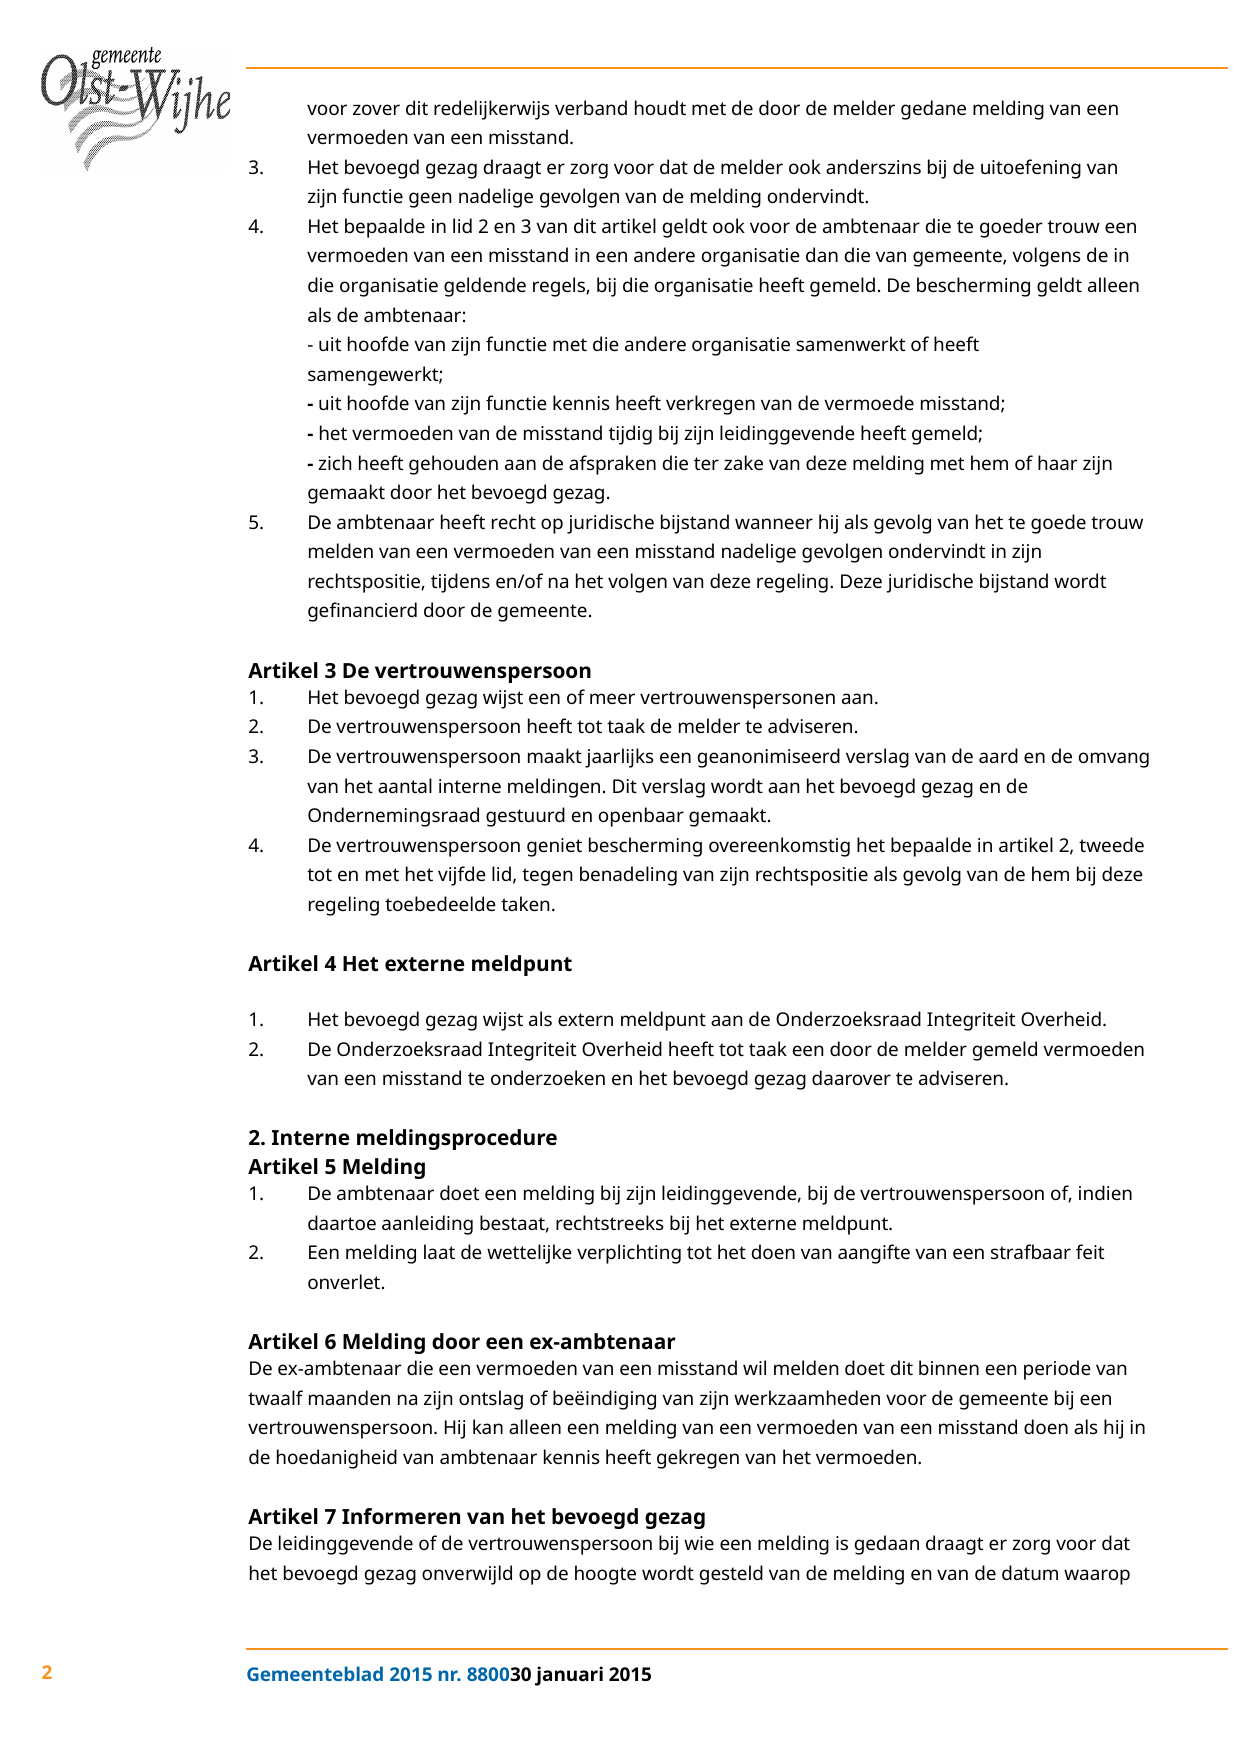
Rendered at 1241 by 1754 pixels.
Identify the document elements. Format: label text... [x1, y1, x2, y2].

list De vertrouwenspersoon geniet bescherming overeenkomstig het bepaalde in artikel 2, tweede tot en met het vijfde lid, tegen benadeling van zijn rechtspositie als gevolg van de hem bij deze regeling toebedeelde taken. [248, 832, 1152, 917]
list Het bevoegd gezag draagt er zorg voor dat de melder ook anderszins bij de uitoefening van zijn functie geen nadelige gevolgen van de melding ondervindt. [248, 154, 1152, 209]
picture [41, 47, 231, 172]
text Artikel 3 De vertrouwenspersoon [248, 656, 1152, 684]
list - uit hoofde van zijn functie met die andere organisatie samenwerkt of heeft [248, 331, 1152, 357]
list Het bevoegd gezag wijst als extern meldpunt aan de Onderzoeksraad Integriteit Overheid. [248, 1006, 1152, 1032]
list Een melding laat de wettelijke verplichting tot het doen van aangifte van een strafbaar feit onverlet. [248, 1239, 1152, 1295]
text Artikel 7 Informeren van het bevoegd gezag [248, 1502, 1152, 1531]
list De ambtenaar doet een melding bij zijn leidinggevende, bij de vertrouwenspersoon of, indien daartoe aanleiding bestaat, rechtstreeks bij het externe meldpunt. [248, 1180, 1152, 1236]
text De leidinggevende of de vertrouwenspersoon bij wie een melding is gedaan draagt er zorg voor dat het bevoegd gezag onverwijld op de hoogte wordt gesteld van de melding en van de datum waarop [248, 1531, 1152, 1586]
list samengewerkt; [248, 361, 1152, 387]
text Artikel 6 Melding door een ex-ambtenaar [248, 1327, 1152, 1355]
list De vertrouwenspersoon heeft tot taak de melder te adviseren. [248, 714, 1152, 739]
list De Onderzoeksraad Integriteit Overheid heeft tot taak een door de melder gemeld vermoeden van een misstand te onderzoeken en het bevoegd gezag daarover te adviseren. [248, 1036, 1152, 1091]
text Artikel 5 Melding [248, 1152, 1152, 1180]
text Artikel 4 Het externe meldpunt [248, 949, 1152, 978]
list De ambtenaar heeft recht op juridische bijstand wanneer hij als gevolg van het te goede trouw melden van een vermoeden van een misstand nadelige gevolgen ondervindt in zijn rechtspositie, tijdens en/of na het volgen van deze regeling. Deze juridische bijstand wordt gefinancierd door de gemeente. [248, 509, 1152, 623]
list gemaakt door het bevoegd gezag. [248, 479, 1152, 505]
list voor zover dit redelijkerwijs verband houdt met de door de melder gedane melding van een vermoeden van een misstand. [248, 95, 1152, 150]
list - uit hoofde van zijn functie kennis heeft verkregen van de vermoede misstand; [248, 391, 1152, 416]
text De ex-ambtenaar die een vermoeden van een misstand wil melden doet dit binnen een periode van twaalf maanden na zijn ontslag of beëindiging van zijn werkzaamheden voor de gemeente bij een vertrouwenspersoon. Hij kan alleen een melding van een vermoeden van een misstand doen als hij in de hoedanigheid van ambtenaar kennis heeft gekregen van het vermoeden. [248, 1355, 1152, 1470]
list Het bepaalde in lid 2 en 3 van dit artikel geldt ook voor de ambtenaar die te goeder trouw een vermoeden van een misstand in een andere organisatie dan die van gemeente, volgens de in die organisatie geldende regels, bij die organisatie heeft gemeld. De bescherming geldt alleen als de ambtenaar: [248, 213, 1152, 328]
list - het vermoeden van de misstand tijdig bij zijn leidinggevende heeft gemeld; [248, 420, 1152, 446]
list Het bevoegd gezag wijst een of meer vertrouwenspersonen aan. [248, 684, 1152, 710]
list - zich heeft gehouden aan de afspraken die ter zake van deze melding met hem of haar zijn [248, 450, 1152, 476]
text 2. Interne meldingsprocedure [248, 1123, 1152, 1152]
list De vertrouwenspersoon maakt jaarlijks een geanonimiseerd verslag van de aard en de omvang van het aantal interne meldingen. Dit verslag wordt aan het bevoegd gezag en de Ondernemingsraad gestuurd en openbaar gemaakt. [248, 743, 1152, 828]
